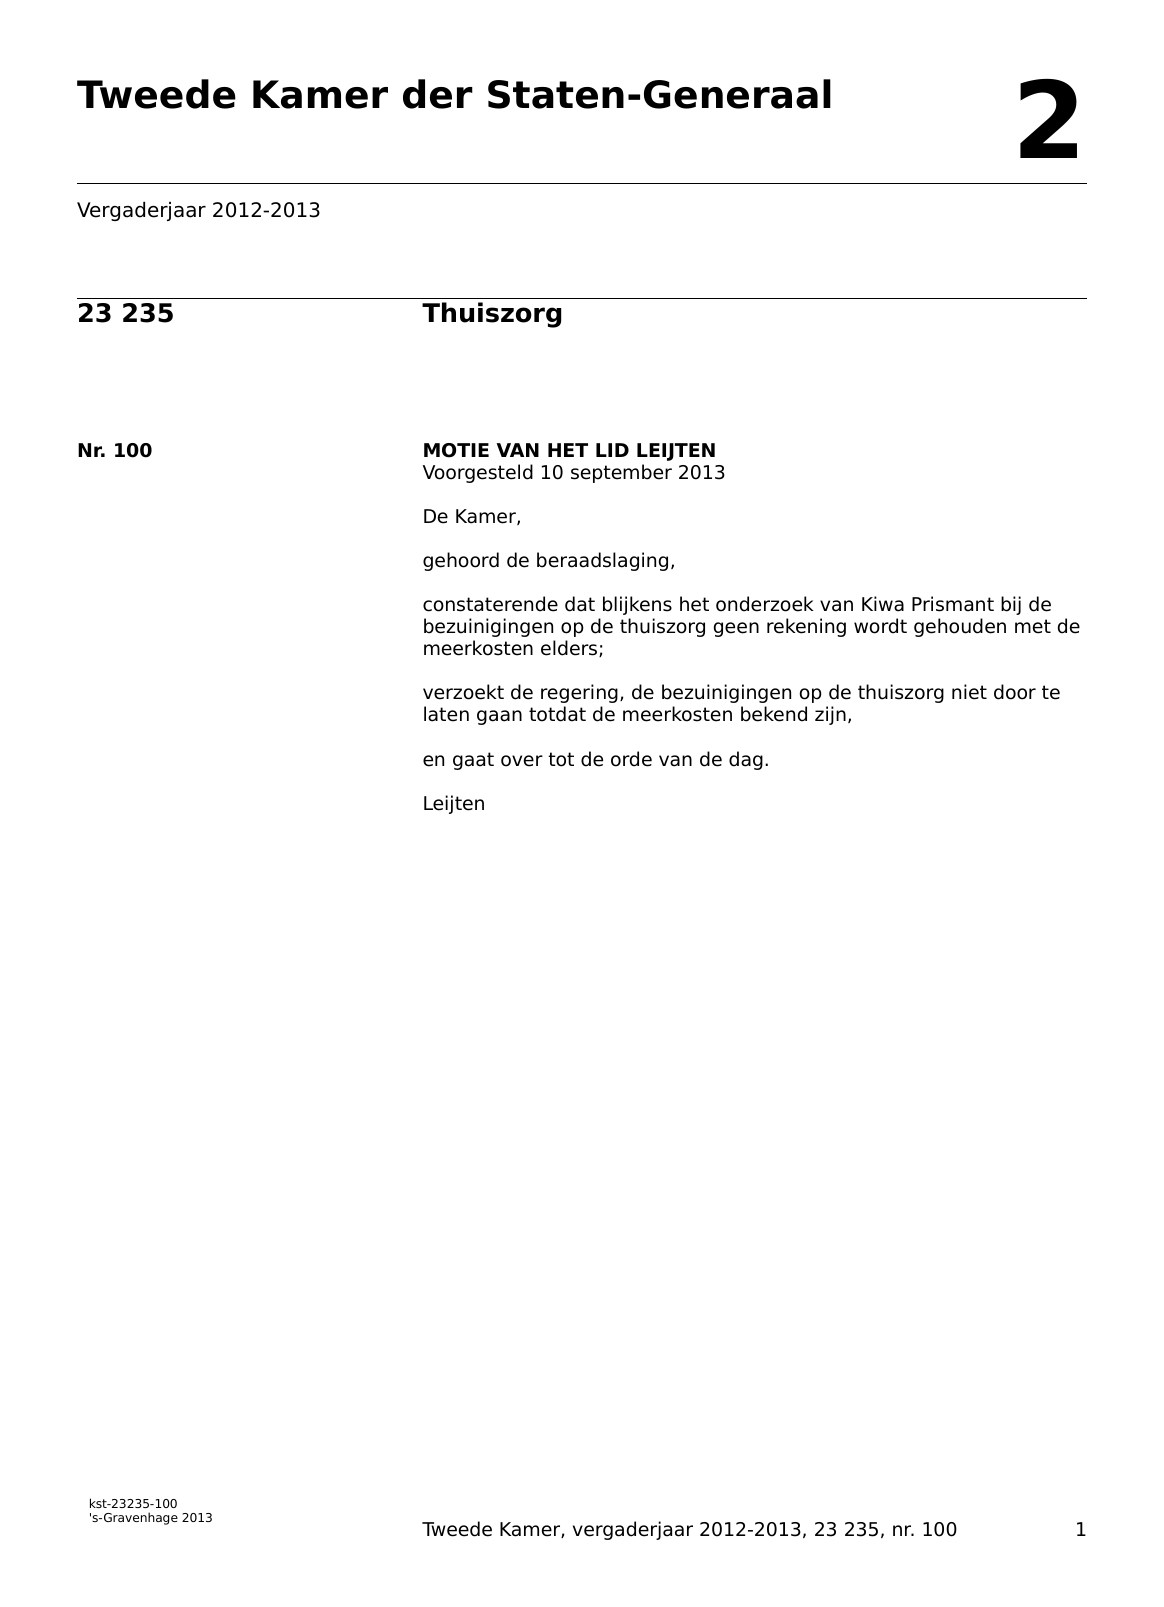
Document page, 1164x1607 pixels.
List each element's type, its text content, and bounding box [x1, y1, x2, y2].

text Voorgesteld 10 september 2013 [422, 462, 1087, 484]
text constaterende dat blijkens het onderzoek van Kiwa Prismant bij de bezuinigingen op de thuiszorg geen rekening wordt gehouden met de meerkosten elders; [422, 594, 1087, 660]
text Leijten [422, 793, 1087, 814]
text verzoekt de regering, de bezuinigingen op de thuiszorg niet door te laten gaan totdat de meerkosten bekend zijn, [422, 682, 1087, 726]
text en gaat over tot de orde van de dag. [422, 748, 1087, 770]
table_cell Vergaderjaar 2012-2013 [77, 184, 1087, 298]
text gehoord de beraadslaging, [422, 550, 1087, 572]
table_header Tweede Kamer der Staten-Generaal [77, 59, 886, 183]
text 's-Gravenhage 2013 [88, 1511, 323, 1525]
text kst-23235-100 [88, 1497, 323, 1511]
text De Kamer, [422, 506, 1087, 528]
subtitle Nr. 100 MOTIE VAN HET LID LEIJTEN [77, 440, 1087, 462]
subtitle 23 235 Thuiszorg [77, 299, 1087, 329]
table_header 2 [886, 59, 1087, 183]
